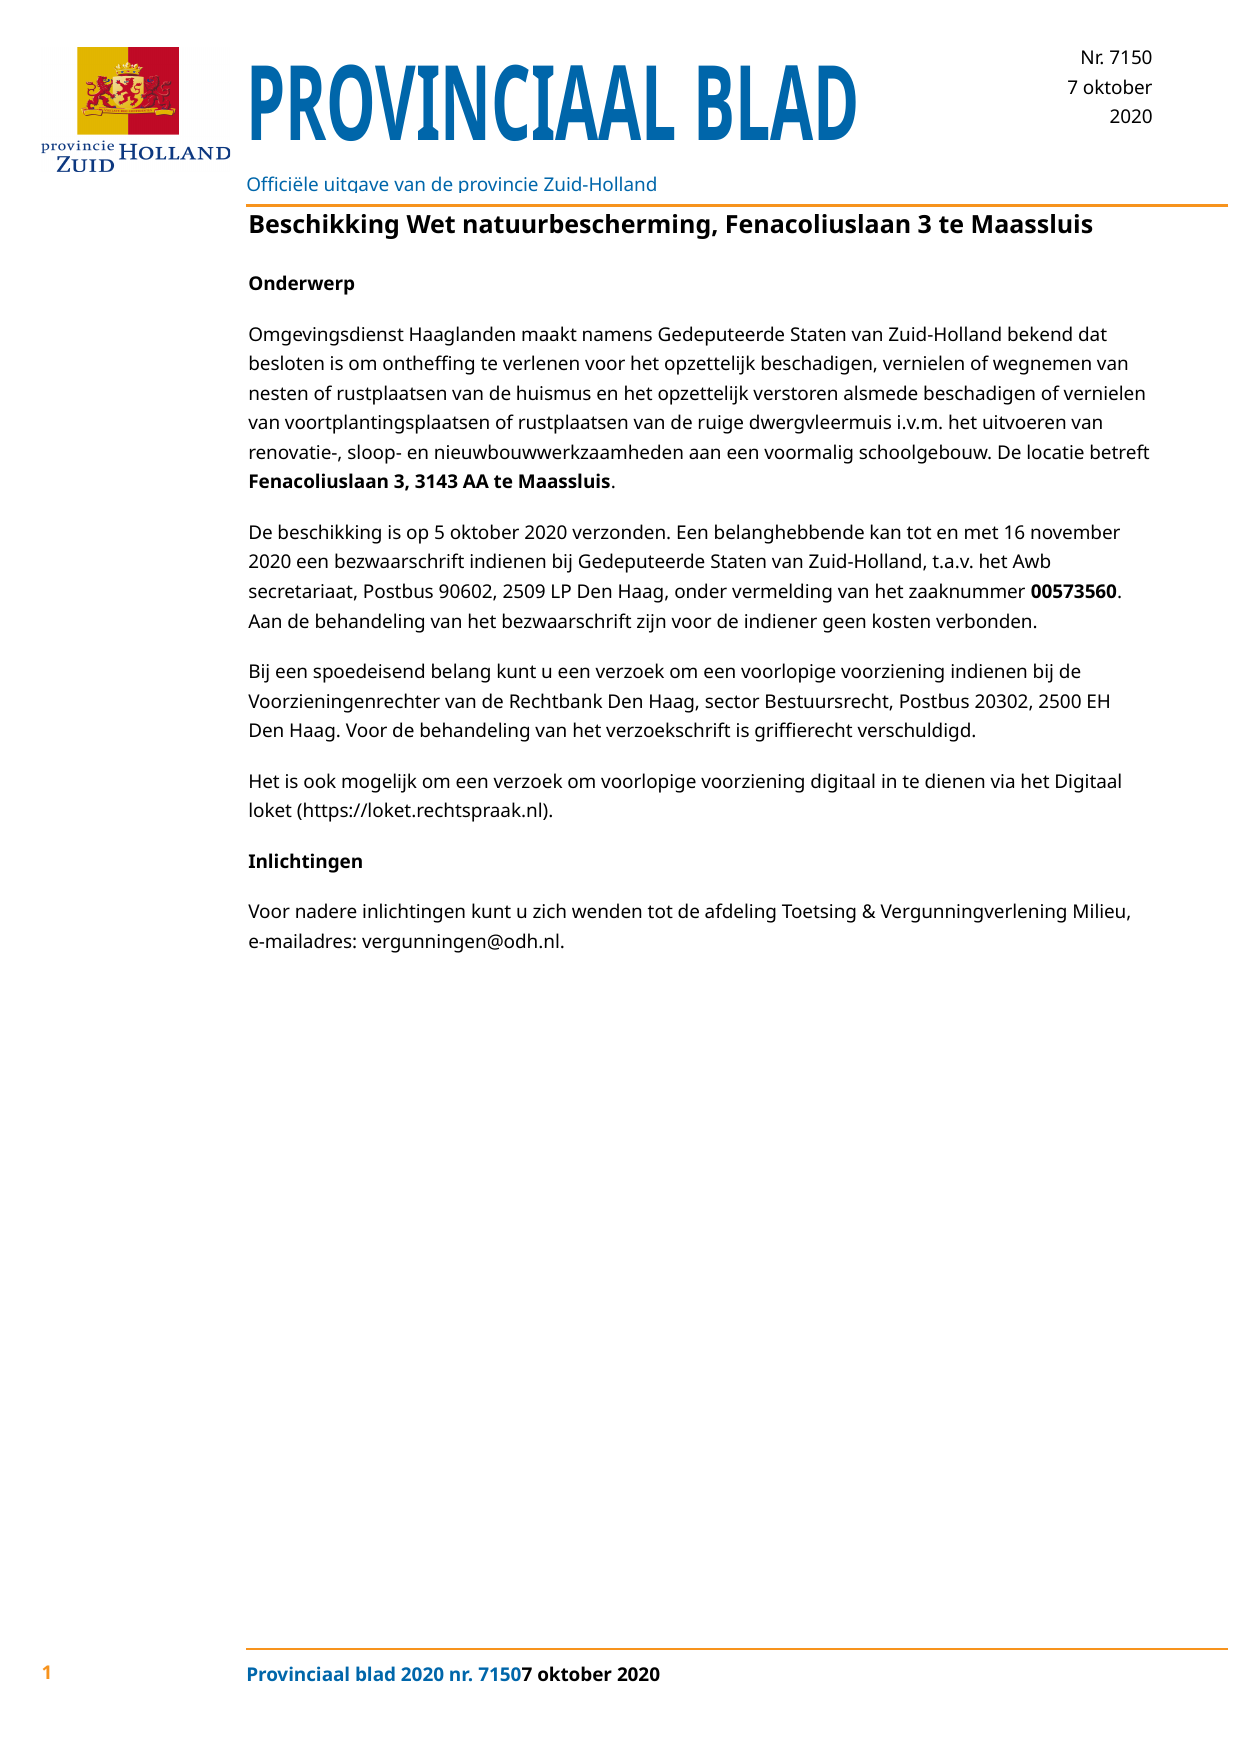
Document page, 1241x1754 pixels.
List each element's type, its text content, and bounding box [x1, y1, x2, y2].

text De beschikking is op 5 oktober 2020 verzonden. Een belanghebbende kan tot en met 16 november 2020 een bezwaarschrift indienen bij Gedeputeerde Staten van Zuid-Holland, t.a.v. het Awb secretariaat, Postbus 90602, 2509 LP Den Haag, onder vermelding van het zaaknummer 00573560. Aan de behandeling van het bezwaarschrift zijn voor de indiener geen kosten verbonden. [248, 519, 1152, 633]
picture [41, 47, 231, 172]
text Beschikking Wet natuurbescherming, Fenacoliuslaan 3 te Maassluis [248, 207, 1152, 241]
text Voor nadere inlichtingen kunt u zich wenden tot de afdeling Toetsing & Vergunningverlening Milieu, e-mailadres: vergunningen@odh.nl. [248, 898, 1152, 953]
text Inlichtingen [248, 848, 1152, 873]
text Het is ook mogelijk om een verzoek om voorlopige voorziening digitaal in te dienen via het Digitaal loket (https://loket.rechtspraak.nl). [248, 768, 1152, 823]
text Bij een spoedeisend belang kunt u een verzoek om een voorlopige voorziening indienen bij de Voorzieningenrechter van de Rechtbank Den Haag, sector Bestuursrecht, Postbus 20302, 2500 EH Den Haag. Voor de behandeling van het verzoekschrift is griffierecht verschuldigd. [248, 658, 1152, 743]
text Onderwerp [248, 270, 1152, 296]
text Omgevingsdienst Haaglanden maakt namens Gedeputeerde Staten van Zuid-Holland bekend dat besloten is om ontheffing te verlenen voor het opzettelijk beschadigen, vernielen of wegnemen van nesten of rustplaatsen van de huismus en het opzettelijk verstoren alsmede beschadigen of vernielen van voortplantingsplaatsen of rustplaatsen van de ruige dwergvleermuis i.v.m. het uitvoeren van renovatie-, sloop- en nieuwbouwwerkzaamheden aan een voormalig schoolgebouw. De locatie betreft Fenacoliuslaan 3, 3143 AA te Maassluis. [248, 321, 1152, 494]
